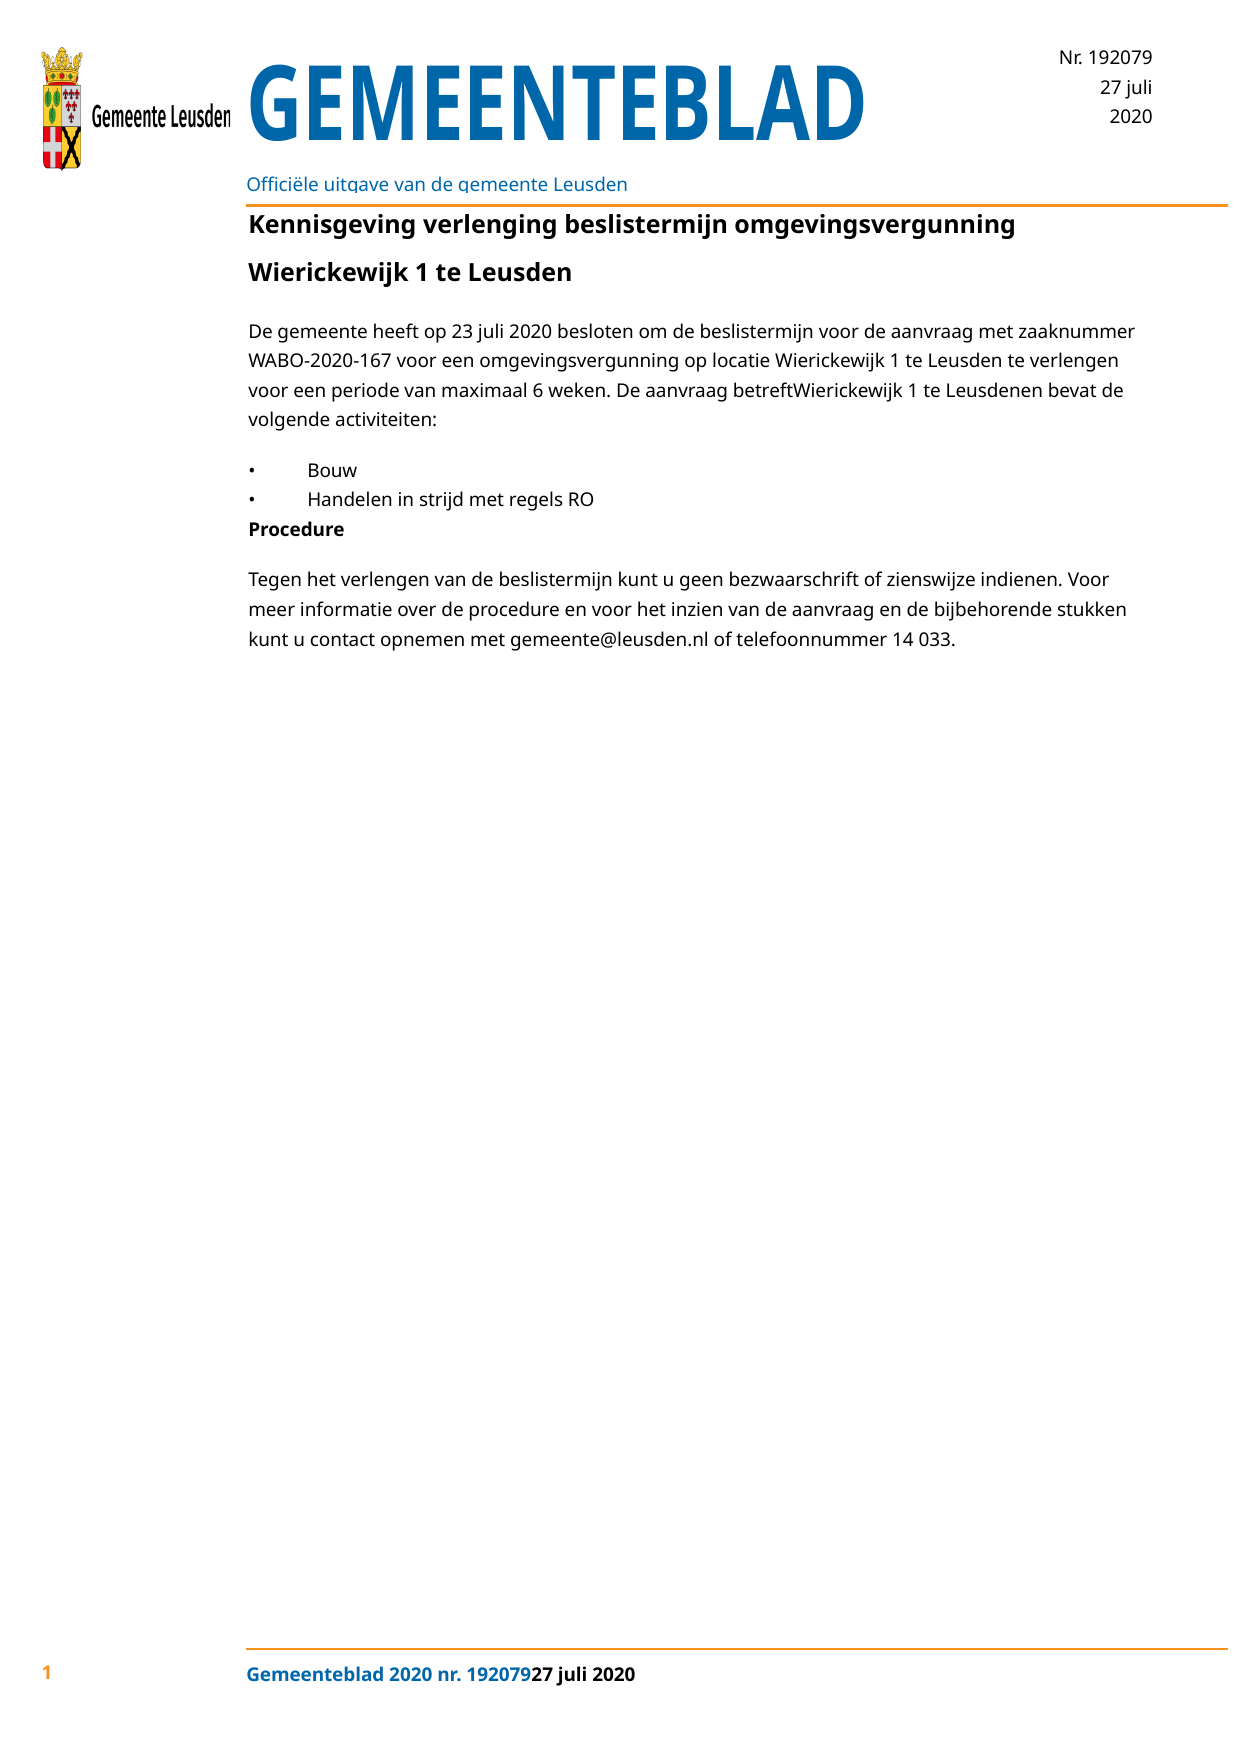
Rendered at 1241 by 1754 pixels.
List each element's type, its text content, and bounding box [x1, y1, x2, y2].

text De gemeente heeft op 23 juli 2020 besloten om de beslistermijn voor de aanvraag met zaaknummer WABO-2020-167 voor een omgevingsvergunning op locatie Wierickewijk 1 te Leusden te verlengen voor een periode van maximaal 6 weken. De aanvraag betreftWierickewijk 1 te Leusdenen bevat de volgende activiteiten: [248, 318, 1152, 432]
text Procedure [248, 516, 1152, 542]
picture [41, 47, 231, 172]
text Tegen het verlengen van de beslistermijn kunt u geen bezwaarschrift of zienswijze indienen. Voor meer informatie over de procedure en voor het inzien van de aanvraag en de bijbehorende stukken kunt u contact opnemen met gemeente@leusden.nl of telefoonnummer 14 033. [248, 567, 1152, 652]
text Kennisgeving verlenging beslistermijn omgevingsvergunning Wierickewijk 1 te Leusden [248, 207, 1152, 288]
list Bouw [248, 457, 1152, 483]
list Handelen in strijd met regels RO [248, 487, 1152, 512]
